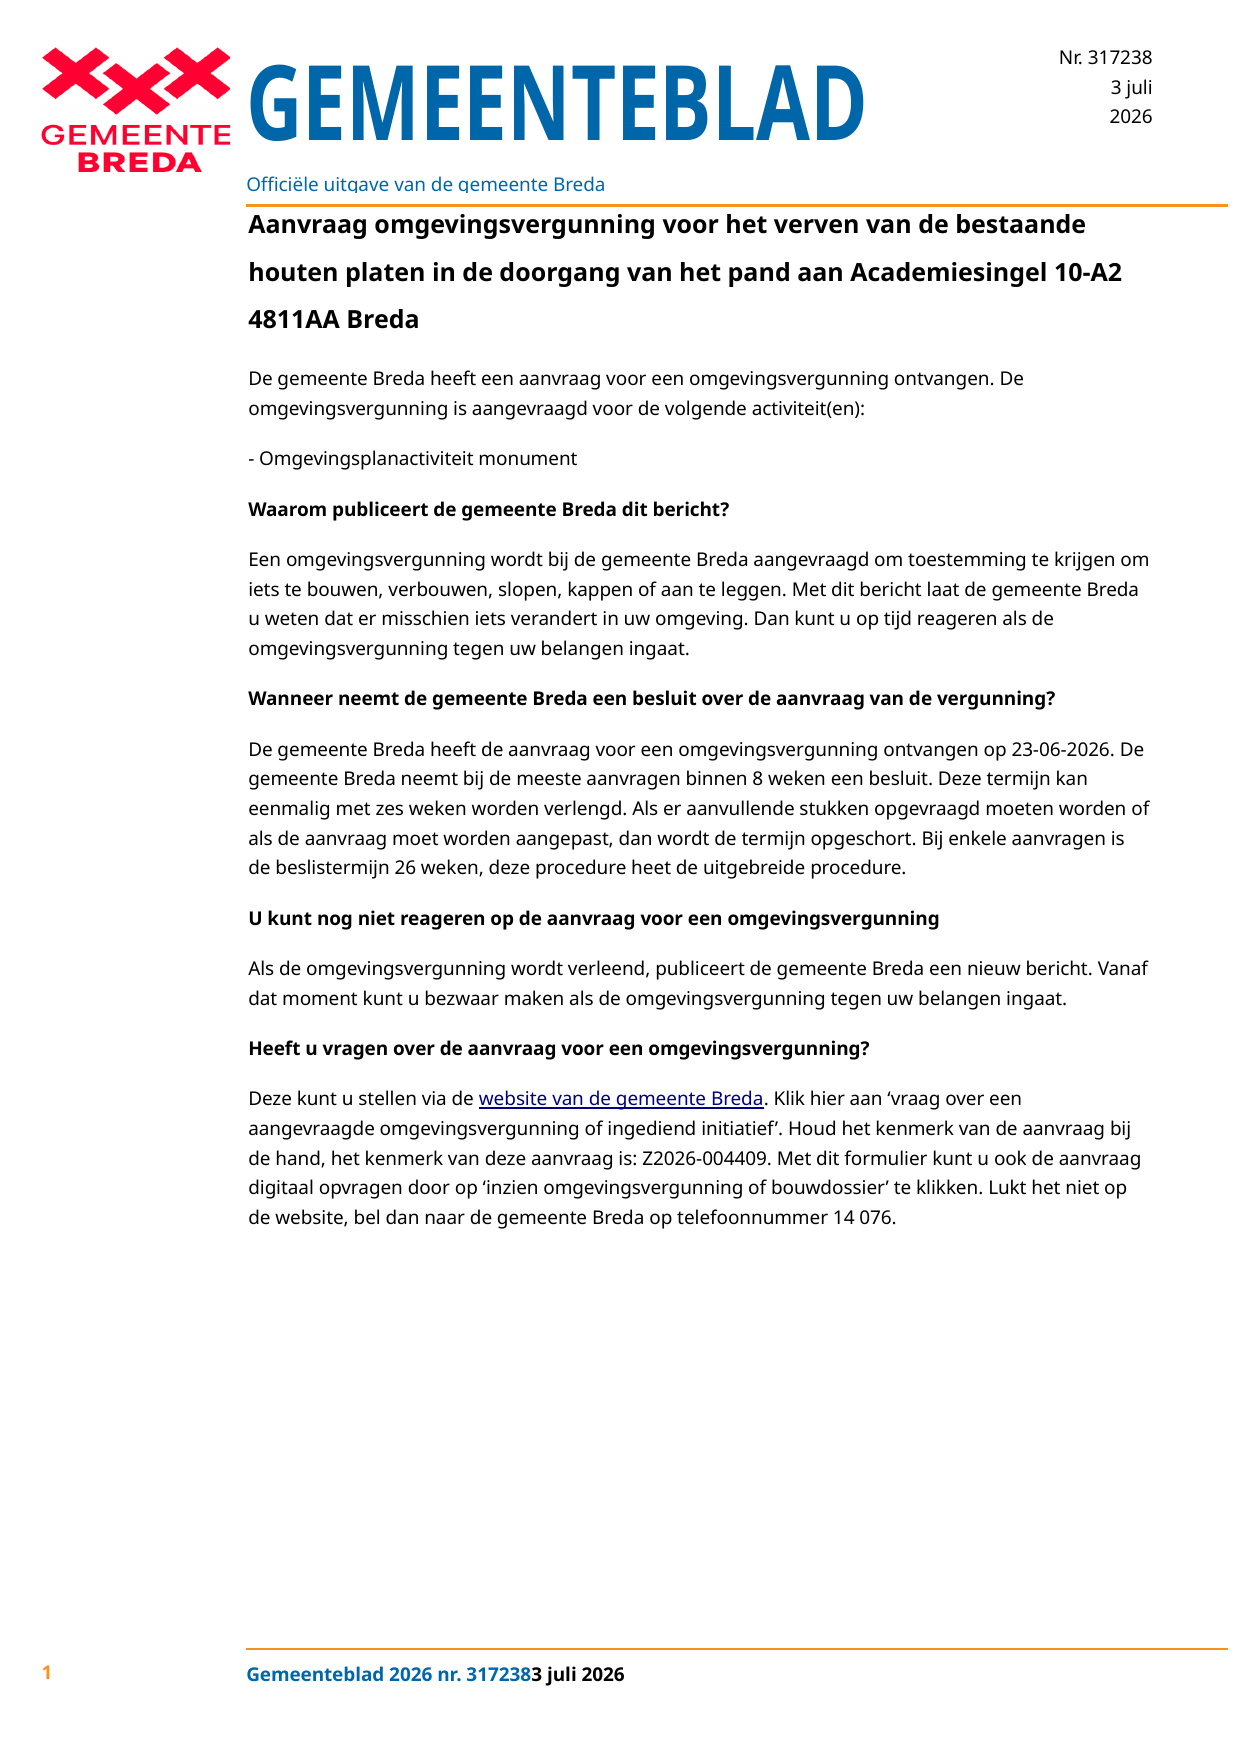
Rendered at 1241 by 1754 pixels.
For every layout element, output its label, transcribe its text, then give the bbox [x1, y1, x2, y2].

text De gemeente Breda heeft een aanvraag voor een omgevingsvergunning ontvangen. De omgevingsvergunning is aangevraagd voor de volgende activiteit(en): [248, 366, 1152, 421]
text Als de omgevingsvergunning wordt verleend, publiceert de gemeente Breda een nieuw bericht. Vanaf dat moment kunt u bezwaar maken als de omgevingsvergunning tegen uw belangen ingaat. [248, 955, 1152, 1010]
text Heeft u vragen over de aanvraag voor een omgevingsvergunning? [248, 1035, 1152, 1061]
text Waarom publiceert de gemeente Breda dit bericht? [248, 496, 1152, 522]
text Een omgevingsvergunning wordt bij de gemeente Breda aangevraagd om toestemming te krijgen om iets te bouwen, verbouwen, slopen, kappen of aan te leggen. Met dit bericht laat de gemeente Breda u weten dat er misschien iets verandert in uw omgeving. Dan kunt u op tijd reageren als de omgevingsvergunning tegen uw belangen ingaat. [248, 546, 1152, 661]
text Aanvraag omgevingsvergunning voor het verven van de bestaande houten platen in de doorgang van het pand aan Academiesingel 10-A2 4811AA Breda [248, 207, 1152, 336]
text Deze kunt u stellen via de website van de gemeente Breda. Klik hier aan ‘vraag over een aangevraagde omgevingsvergunning of ingediend initiatief’. Houd het kenmerk van de aanvraag bij de hand, het kenmerk van deze aanvraag is: Z2026-004409. Met dit formulier kunt u ook de aanvraag digitaal opvragen door op ‘inzien omgevingsvergunning of bouwdossier’ te klikken. Lukt het niet op de website, bel dan naar de gemeente Breda op telefoonnummer 14 076. [248, 1086, 1152, 1229]
text Wanneer neemt de gemeente Breda een besluit over de aanvraag van de vergunning? [248, 686, 1152, 711]
text De gemeente Breda heeft de aanvraag voor een omgevingsvergunning ontvangen op 23-06-2026. De gemeente Breda neemt bij de meeste aanvragen binnen 8 weken een besluit. Deze termijn kan eenmalig met zes weken worden verlengd. Als er aanvullende stukken opgevraagd moeten worden of als de aanvraag moet worden aangepast, dan wordt de termijn opgeschort. Bij enkele aanvragen is de beslistermijn 26 weken, deze procedure heet de uitgebreide procedure. [248, 736, 1152, 880]
text U kunt nog niet reageren op de aanvraag voor een omgevingsvergunning [248, 905, 1152, 930]
picture [41, 47, 231, 172]
text - Omgevingsplanactiviteit monument [248, 446, 1152, 471]
